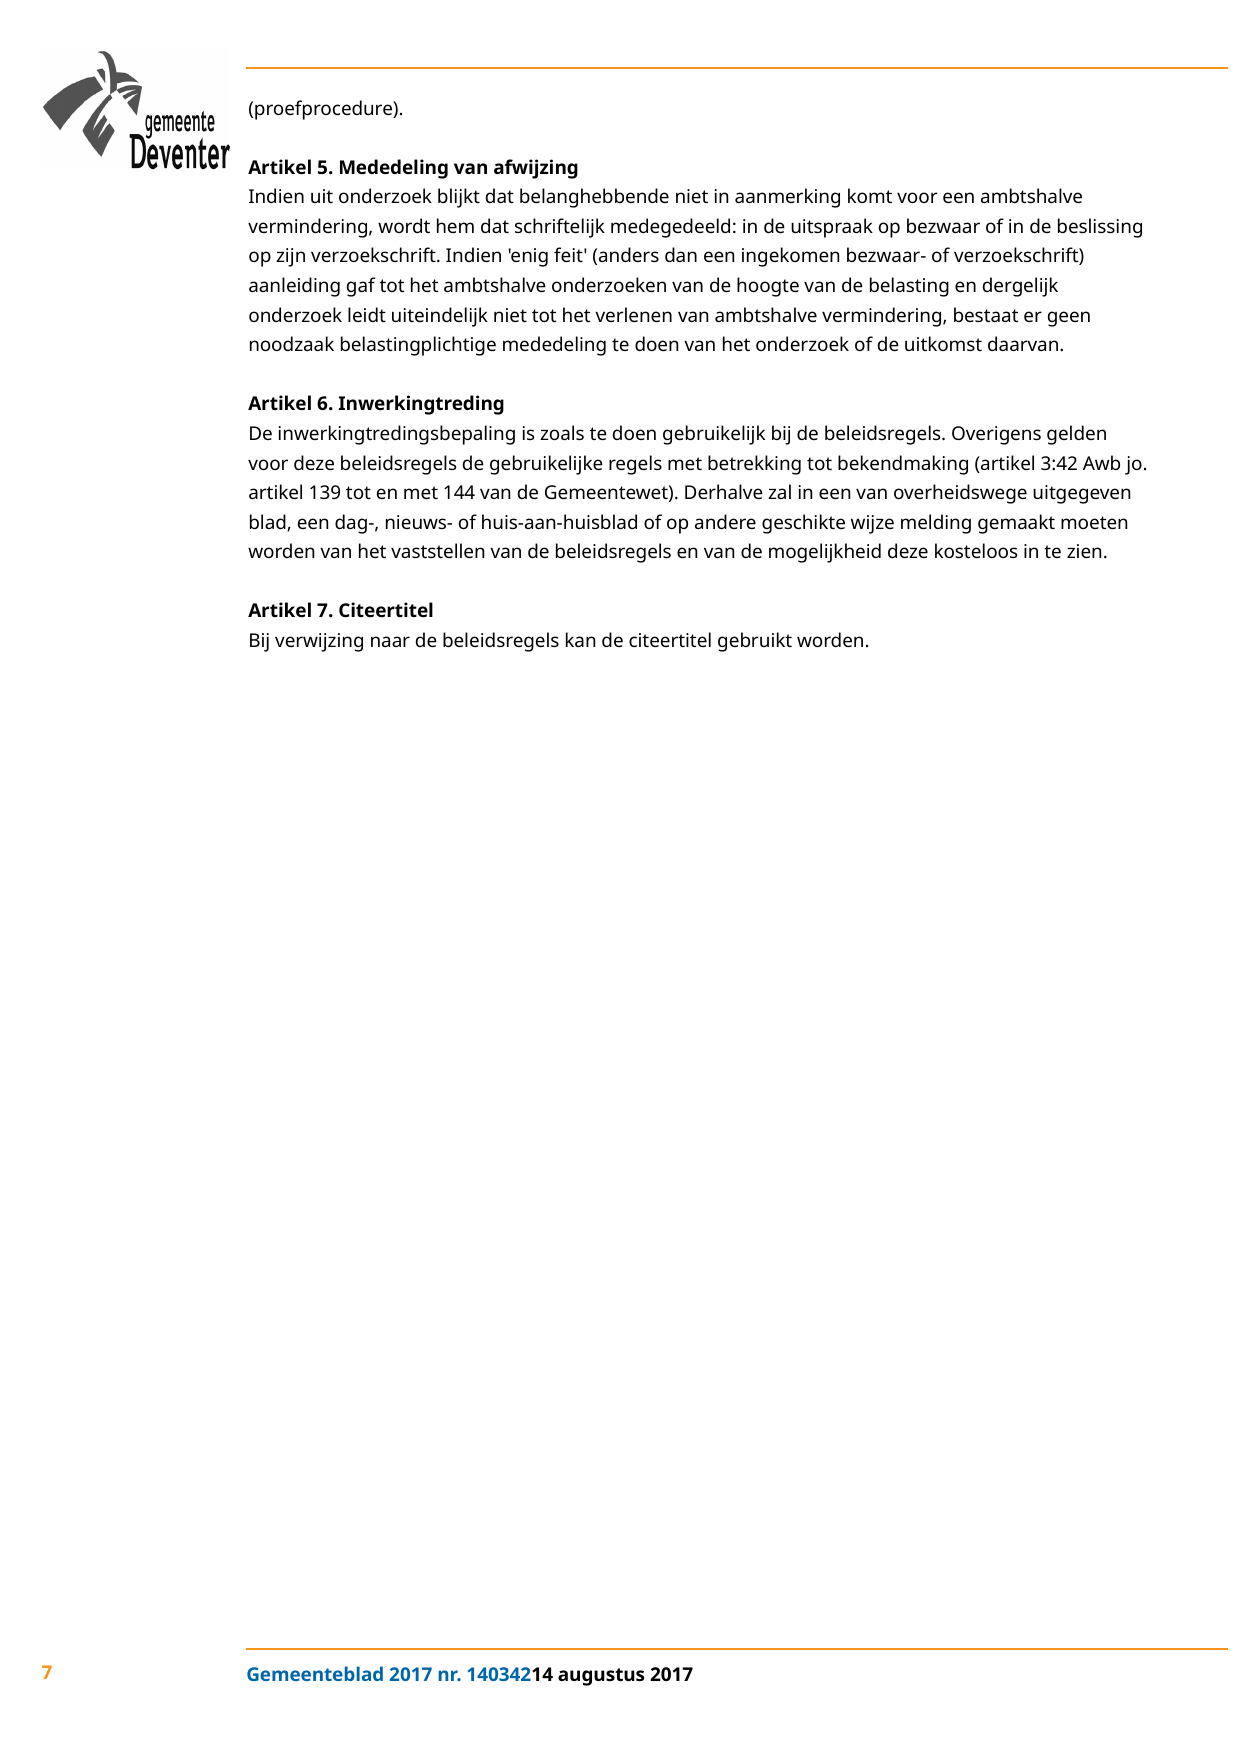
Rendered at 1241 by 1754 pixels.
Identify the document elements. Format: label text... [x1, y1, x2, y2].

picture [41, 47, 231, 172]
text De inwerkingtredingsbepaling is zoals te doen gebruikelijk bij de beleidsregels. Overigens gelden voor deze beleidsregels de gebruikelijke regels met betrekking tot bekendmaking (artikel 3:42 Awb jo. artikel 139 tot en met 144 van de Gemeentewet). Derhalve zal in een van overheidswege uitgegeven blad, een dag-, nieuws- of huis-aan-huisblad of op andere geschikte wijze melding gemaakt moeten worden van het vaststellen van de beleidsregels en van de mogelijkheid deze kosteloos in te zien. [248, 420, 1152, 564]
text Artikel 7. Citeertitel [248, 598, 1152, 623]
text Indien uit onderzoek blijkt dat belanghebbende niet in aanmerking komt voor een ambtshalve vermindering, wordt hem dat schriftelijk medegedeeld: in de uitspraak op bezwaar of in de beslissing op zijn verzoekschrift. Indien 'enig feit' (anders dan een ingekomen bezwaar- of verzoekschrift) aanleiding gaf tot het ambtshalve onderzoeken van de hoogte van de belasting en dergelijk onderzoek leidt uiteindelijk niet tot het verlenen van ambtshalve vermindering, bestaat er geen noodzaak belastingplichtige mededeling te doen van het onderzoek of de uitkomst daarvan. [248, 183, 1152, 357]
text Bij verwijzing naar de beleidsregels kan de citeertitel gebruikt worden. [248, 627, 1152, 653]
text Artikel 6. Inwerkingtreding [248, 391, 1152, 416]
text Artikel 5. Mededeling van afwijzing [248, 154, 1152, 180]
text (proefprocedure). [248, 95, 1152, 121]
